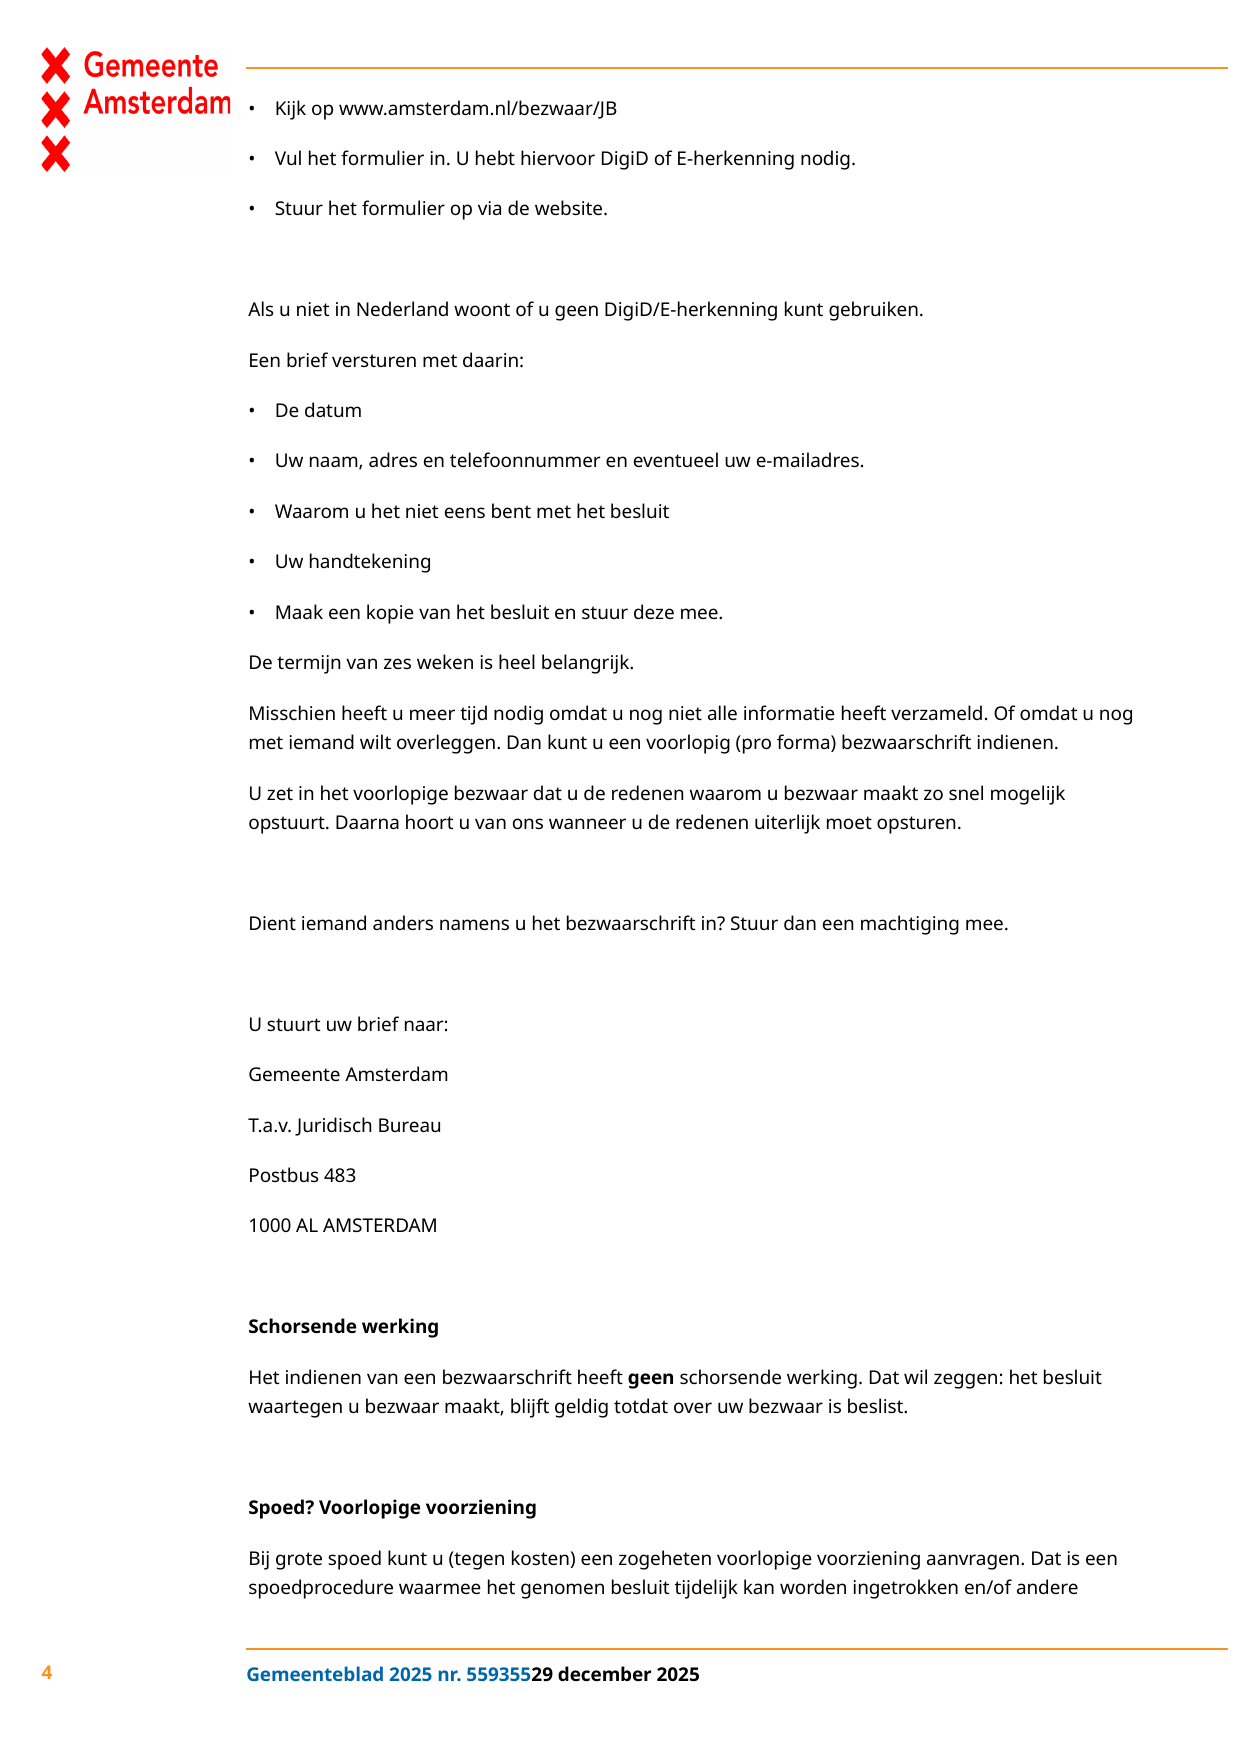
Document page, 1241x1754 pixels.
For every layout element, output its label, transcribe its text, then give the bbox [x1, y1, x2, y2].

text U zet in het voorlopige bezwaar dat u de redenen waarom u bezwaar maakt zo snel mogelijk opstuurt. Daarna hoort u van ons wanneer u de redenen uiterlijk moet opsturen. [248, 780, 1152, 835]
text • Uw naam, adres en telefoonnummer en eventueel uw e-mailadres. [248, 448, 1152, 473]
text • Kijk op www.amsterdam.nl/bezwaar/JB [248, 95, 1152, 121]
text Dient iemand anders namens u het bezwaarschrift in? Stuur dan een machtiging mee. [248, 910, 1152, 936]
text Postbus 483 [248, 1162, 1152, 1188]
text • Maak een kopie van het besluit en stuur deze mee. [248, 599, 1152, 625]
text Gemeente Amsterdam [248, 1061, 1152, 1087]
text 1000 AL AMSTERDAM [248, 1213, 1152, 1238]
text Bij grote spoed kunt u (tegen kosten) een zogeheten voorlopige voorziening aanvragen. Dat is een spoedprocedure waarmee het genomen besluit tijdelijk kan worden ingetrokken en/of andere [248, 1545, 1152, 1600]
picture [41, 47, 231, 172]
text • Waarom u het niet eens bent met het besluit [248, 498, 1152, 524]
text T.a.v. Juridisch Bureau [248, 1112, 1152, 1138]
text De termijn van zes weken is heel belangrijk. [248, 649, 1152, 675]
text Een brief versturen met daarin: [248, 347, 1152, 373]
text • Stuur het formulier op via de website. [248, 196, 1152, 221]
text Spoed? Voorlopige voorziening [248, 1494, 1152, 1520]
text Het indienen van een bezwaarschrift heeft geen schorsende werking. Dat wil zeggen: het besluit waartegen u bezwaar maakt, blijft geldig totdat over uw bezwaar is beslist. [248, 1364, 1152, 1419]
text • De datum [248, 397, 1152, 423]
text U stuurt uw brief naar: [248, 1011, 1152, 1037]
text Schorsende werking [248, 1313, 1152, 1339]
text • Vul het formulier in. U hebt hiervoor DigiD of E-herkenning nodig. [248, 145, 1152, 171]
text • Uw handtekening [248, 548, 1152, 574]
text Als u niet in Nederland woont of u geen DigiD/E-herkenning kunt gebruiken. [248, 296, 1152, 322]
text Misschien heeft u meer tijd nodig omdat u nog niet alle informatie heeft verzameld. Of omdat u nog met iemand wilt overleggen. Dan kunt u een voorlopig (pro forma) bezwaarschrift indienen. [248, 700, 1152, 755]
